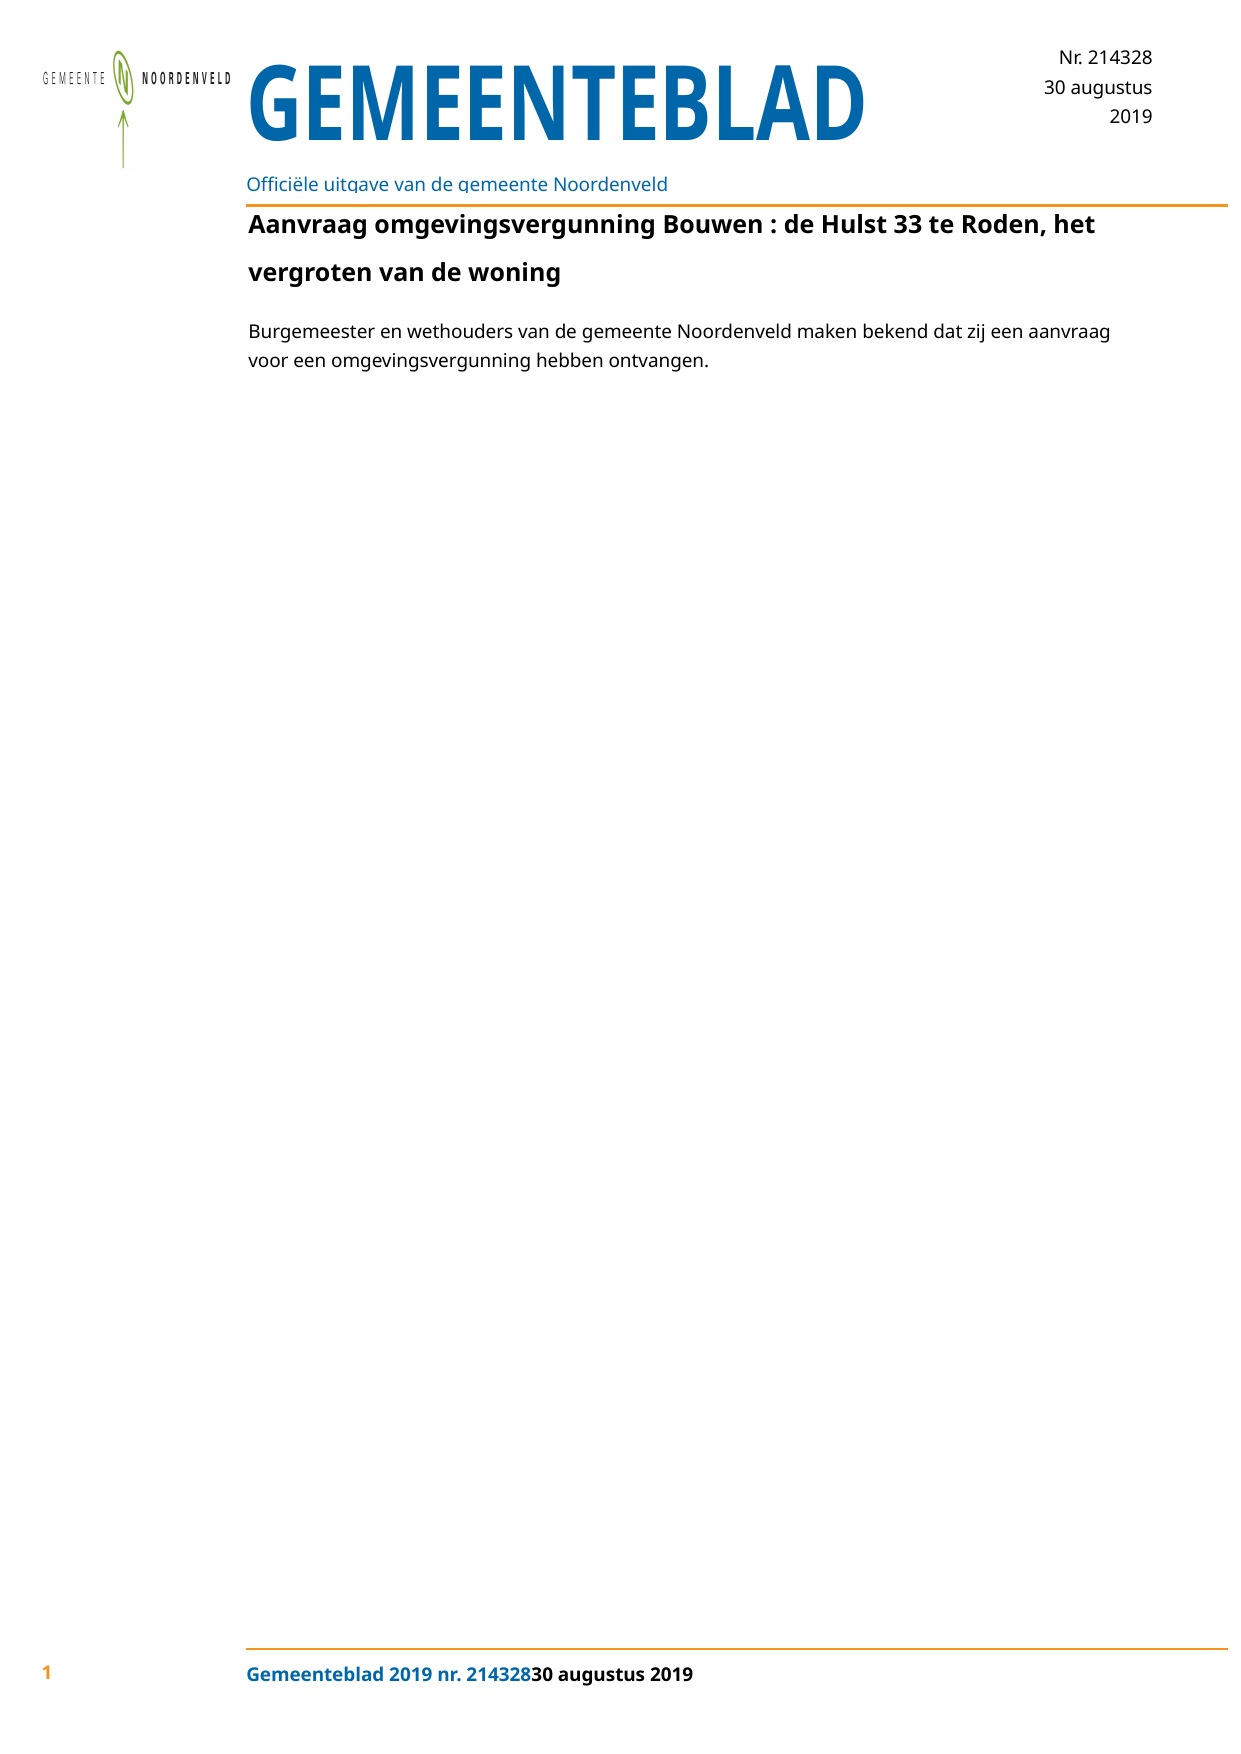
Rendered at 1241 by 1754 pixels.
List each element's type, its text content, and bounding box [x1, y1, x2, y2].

text Burgemeester en wethouders van de gemeente Noordenveld maken bekend dat zij een aanvraag voor een omgevingsvergunning hebben ontvangen. [248, 318, 1152, 373]
text Aanvraag omgevingsvergunning Bouwen : de Hulst 33 te Roden, het vergroten van de woning [248, 207, 1152, 288]
picture [41, 47, 231, 172]
